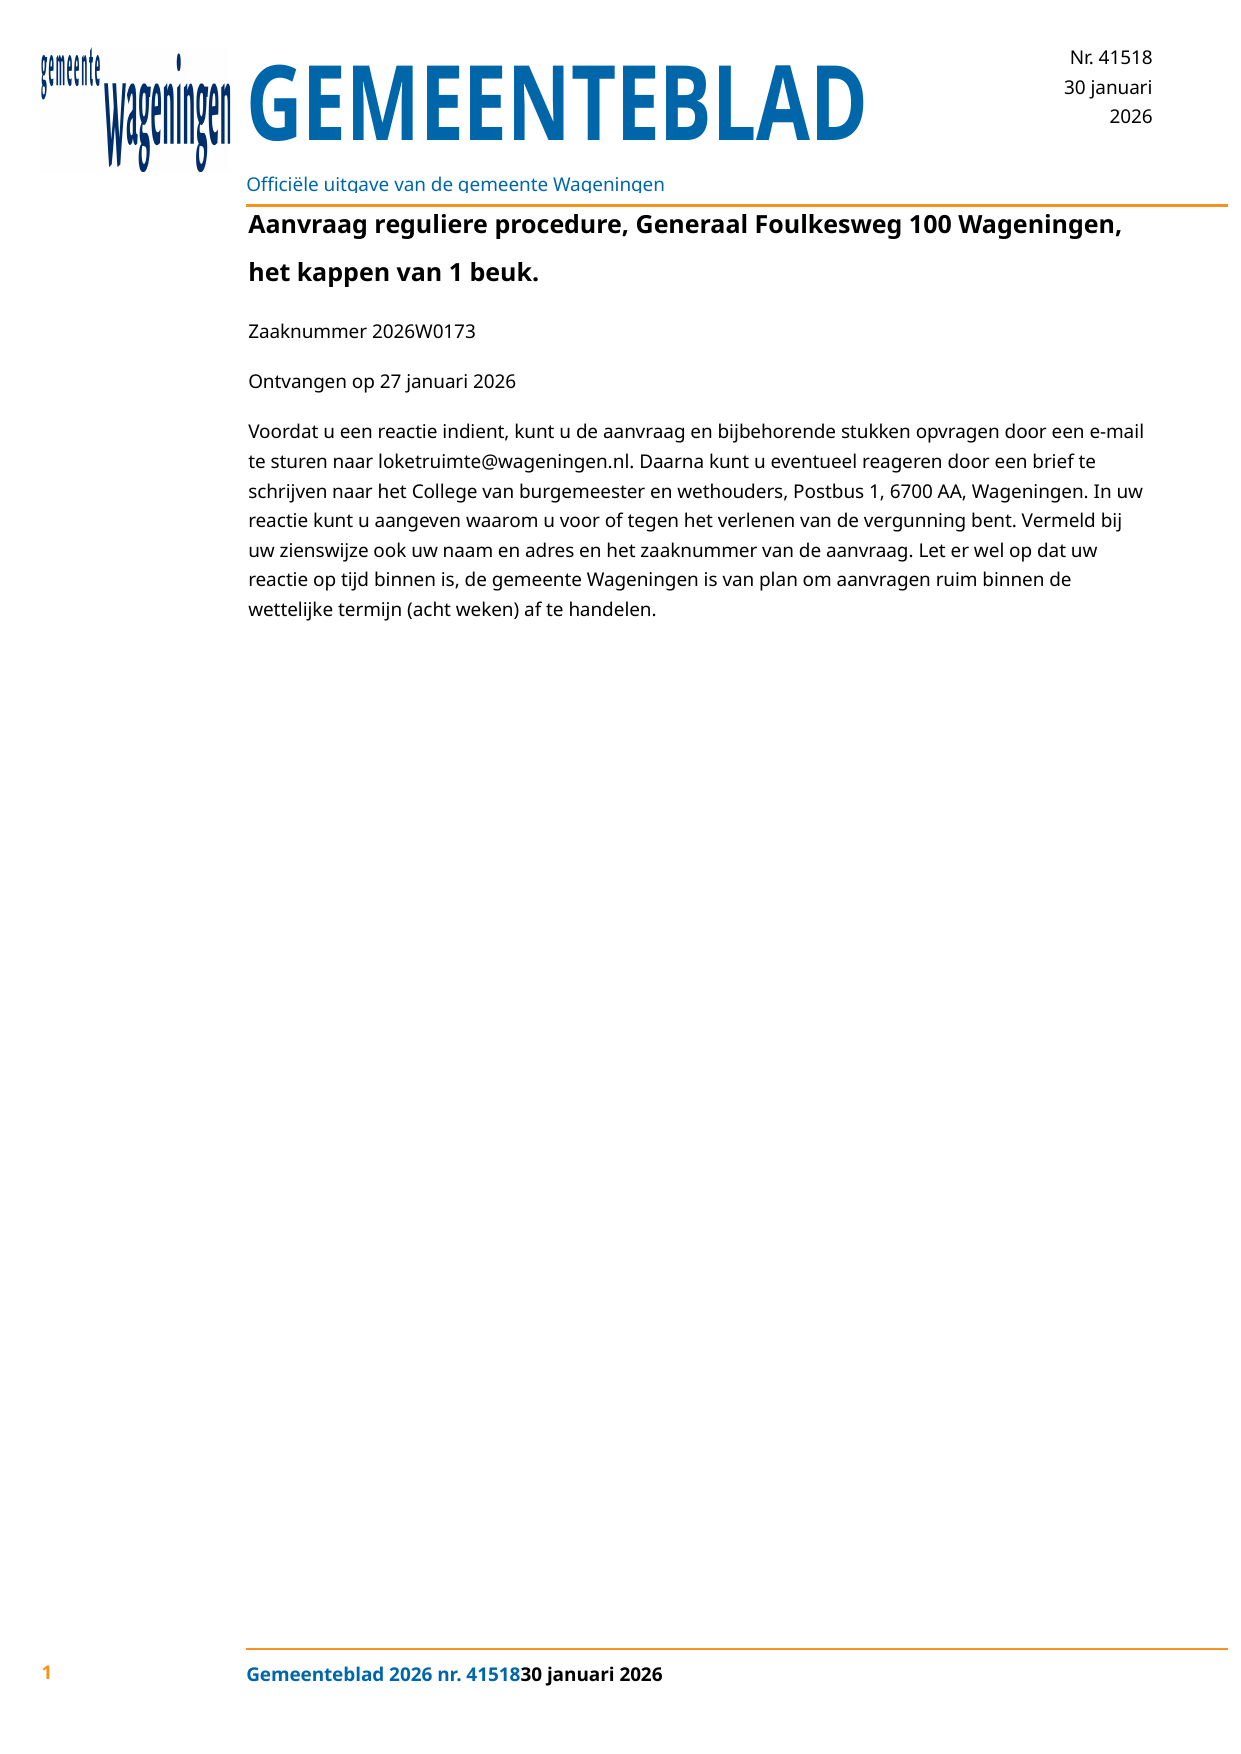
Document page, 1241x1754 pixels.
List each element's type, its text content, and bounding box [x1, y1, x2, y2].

text Aanvraag reguliere procedure, Generaal Foulkesweg 100 Wageningen, het kappen van 1 beuk. [248, 207, 1152, 288]
picture [41, 47, 231, 172]
text Ontvangen op 27 januari 2026 [248, 368, 1152, 394]
text Voordat u een reactie indient, kunt u de aanvraag en bijbehorende stukken opvragen door een e-mail te sturen naar loketruimte@wageningen.nl. Daarna kunt u eventueel reageren door een brief te schrijven naar het College van burgemeester en wethouders, Postbus 1, 6700 AA, Wageningen. In uw reactie kunt u aangeven waarom u voor of tegen het verlenen van de vergunning bent. Vermeld bij uw zienswijze ook uw naam en adres en het zaaknummer van de aanvraag. Let er wel op dat uw reactie op tijd binnen is, de gemeente Wageningen is van plan om aanvragen ruim binnen de wettelijke termijn (acht weken) af te handelen. [248, 419, 1152, 622]
text Zaaknummer 2026W0173 [248, 318, 1152, 344]
